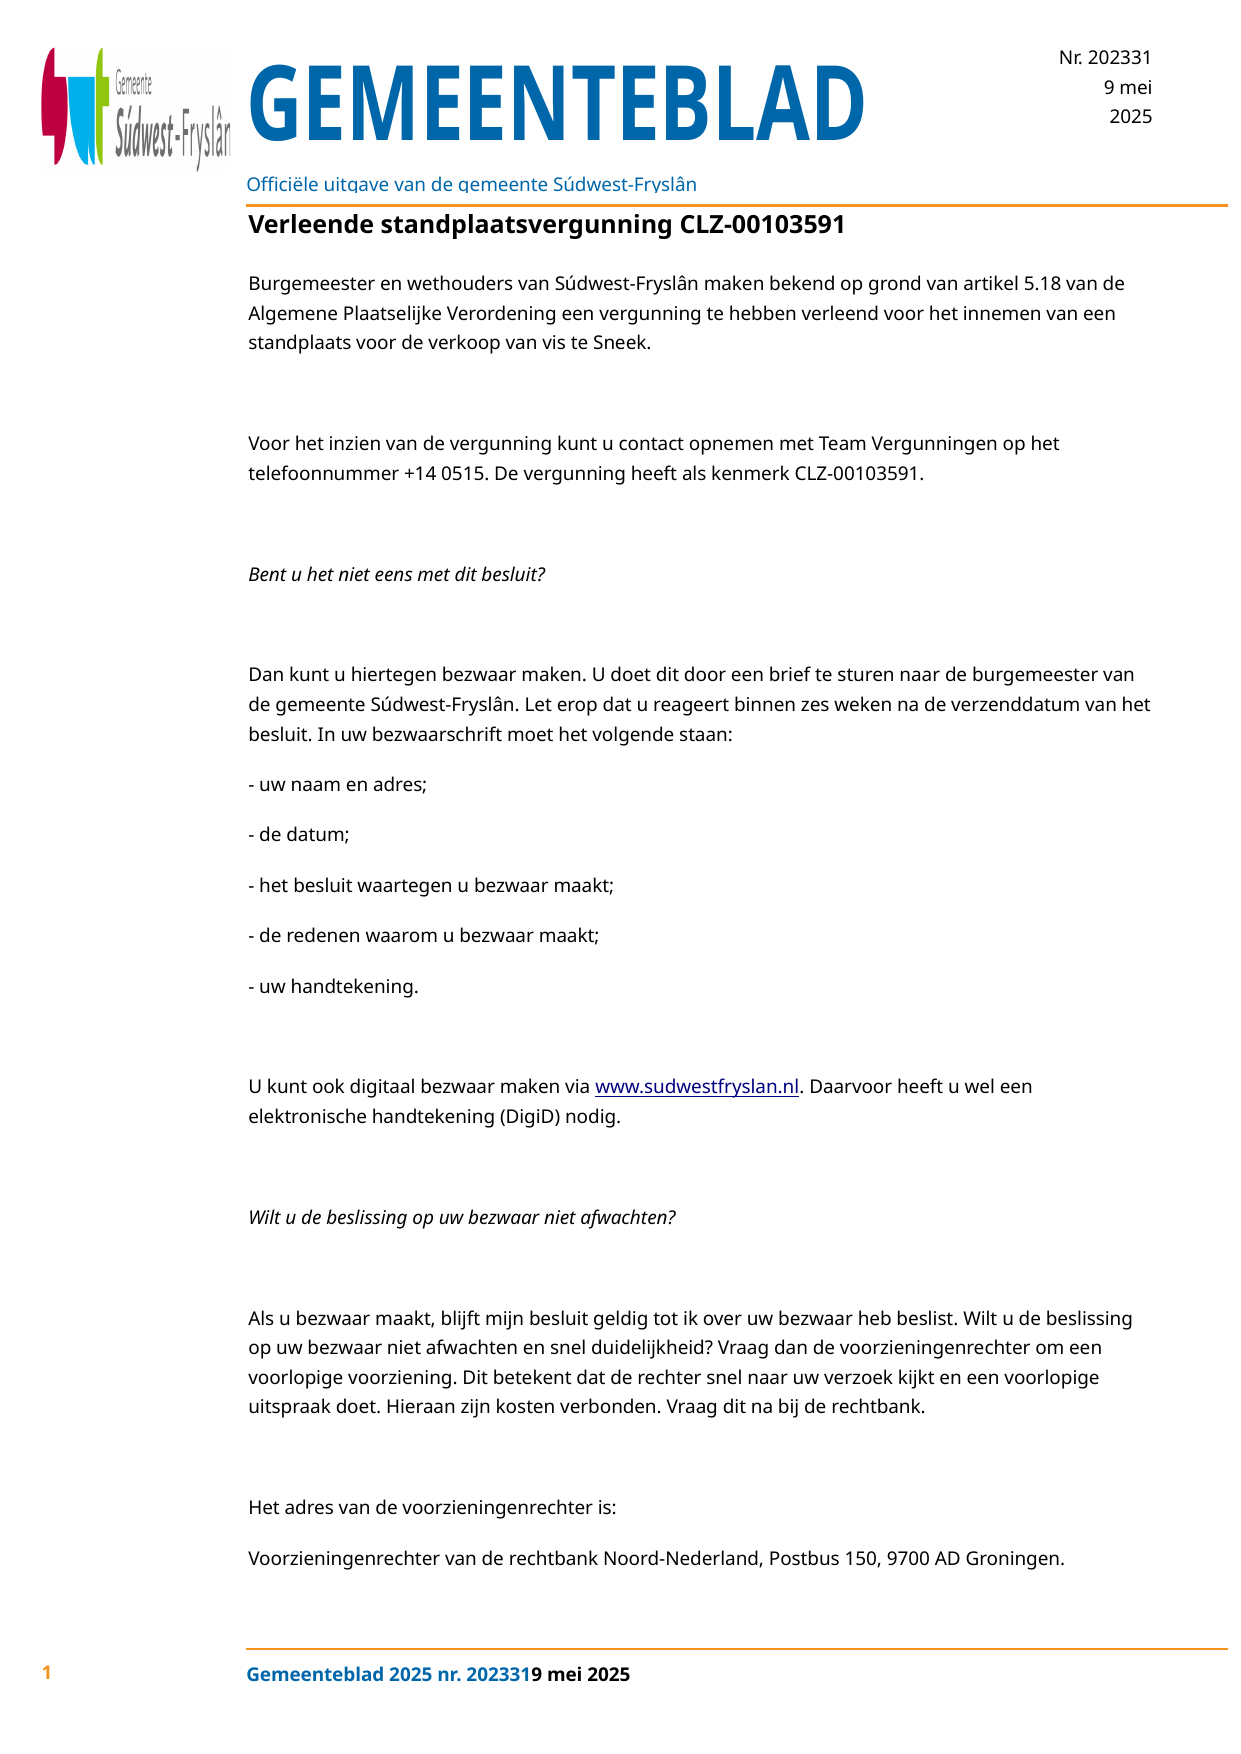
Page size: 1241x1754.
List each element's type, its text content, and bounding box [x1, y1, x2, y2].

text - de redenen waarom u bezwaar maakt; [248, 922, 1152, 948]
text Voorzieningenrechter van de rechtbank Noord-Nederland, Postbus 150, 9700 AD Groningen. [248, 1545, 1152, 1571]
text U kunt ook digitaal bezwaar maken via www.sudwestfryslan.nl. Daarvoor heeft u wel een elektronische handtekening (DigiD) nodig. [248, 1074, 1152, 1129]
text - de datum; [248, 822, 1152, 847]
text Bent u het niet eens met dit besluit? [248, 561, 1152, 586]
text Verleende standplaatsvergunning CLZ-00103591 [248, 207, 1152, 241]
text - het besluit waartegen u bezwaar maakt; [248, 872, 1152, 898]
text Als u bezwaar maakt, blijft mijn besluit geldig tot ik over uw bezwaar heb beslist. Wilt u de beslissing op uw bezwaar niet afwachten en snel duidelijkheid? Vraag dan de voorzieningenrechter om een voorlopige voorziening. Dit betekent dat de rechter snel naar uw verzoek kijkt en een voorlopige uitspraak doet. Hieraan zijn kosten verbonden. Vraag dit na bij de rechtbank. [248, 1305, 1152, 1419]
picture [41, 47, 231, 172]
text Wilt u de beslissing op uw bezwaar niet afwachten? [248, 1204, 1152, 1230]
text Voor het inzien van de vergunning kunt u contact opnemen met Team Vergunningen op het telefoonnummer +14 0515. De vergunning heeft als kenmerk CLZ-00103591. [248, 430, 1152, 486]
text - uw handtekening. [248, 973, 1152, 998]
text Het adres van de voorzieningenrechter is: [248, 1494, 1152, 1520]
text Dan kunt u hiertegen bezwaar maken. U doet dit door een brief te sturen naar de burgemeester van de gemeente Súdwest-Fryslân. Let erop dat u reageert binnen zes weken na de verzenddatum van het besluit. In uw bezwaarschrift moet het volgende staan: [248, 662, 1152, 746]
text Burgemeester en wethouders van Súdwest-Fryslân maken bekend op grond van artikel 5.18 van de Algemene Plaatselijke Verordening een vergunning te hebben verleend voor het innemen van een standplaats voor de verkoop van vis te Sneek. [248, 270, 1152, 355]
text - uw naam en adres; [248, 771, 1152, 797]
